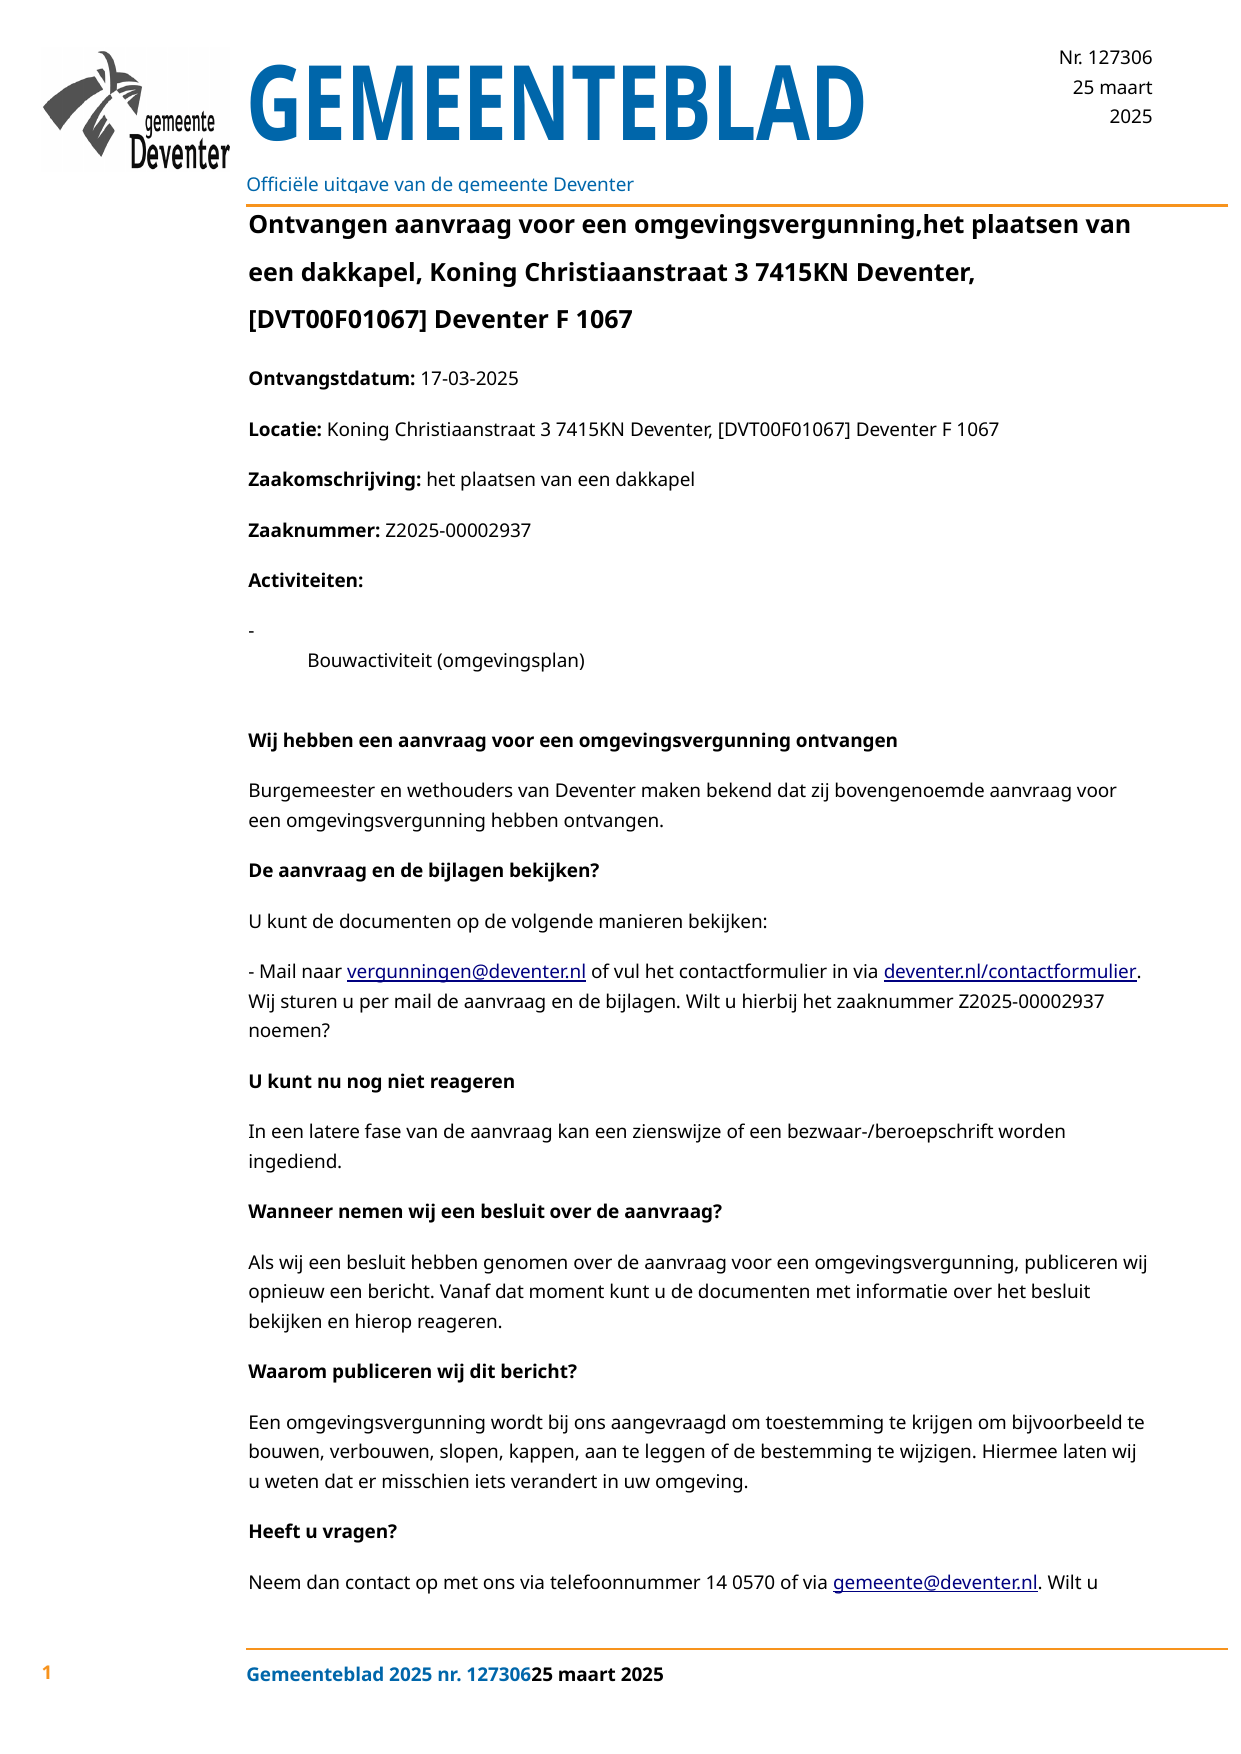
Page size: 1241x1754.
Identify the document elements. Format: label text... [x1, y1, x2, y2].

text Als wij een besluit hebben genomen over de aanvraag voor een omgevingsvergunning, publiceren wij opnieuw een bericht. Vanaf dat moment kunt u de documenten met informatie over het besluit bekijken en hierop reageren. [248, 1249, 1152, 1334]
text Locatie: Koning Christiaanstraat 3 7415KN Deventer, [DVT00F01067] Deventer F 1067 [248, 416, 1152, 442]
text In een latere fase van de aanvraag kan een zienswijze of een bezwaar-/beroepschrift worden ingediend. [248, 1118, 1152, 1174]
text Ontvangstdatum: 17-03-2025 [248, 366, 1152, 391]
text Activiteiten: [248, 567, 1152, 593]
list Bouwactiviteit (omgevingsplan) [248, 647, 1152, 673]
text Ontvangen aanvraag voor een omgevingsvergunning,het plaatsen van een dakkapel, Koning Christiaanstraat 3 7415KN Deventer, [DVT00F01067] Deventer F 1067 [248, 207, 1152, 336]
text De aanvraag en de bijlagen bekijken? [248, 858, 1152, 883]
text Burgemeester en wethouders van Deventer maken bekend dat zij bovengenoemde aanvraag voor een omgevingsvergunning hebben ontvangen. [248, 778, 1152, 833]
text Zaaknummer: Z2025-00002937 [248, 517, 1152, 542]
text U kunt nu nog niet reageren [248, 1068, 1152, 1094]
text - Mail naar vergunningen@deventer.nl of vul het contactformulier in via deventer.nl/contactformulier. Wij sturen u per mail de aanvraag en de bijlagen. Wilt u hierbij het zaaknummer Z2025-00002937 noemen? [248, 958, 1152, 1043]
text U kunt de documenten op de volgende manieren bekijken: [248, 908, 1152, 934]
picture [41, 47, 231, 172]
text Neem dan contact op met ons via telefoonnummer 14 0570 of via gemeente@deventer.nl. Wilt u [248, 1569, 1152, 1594]
text Zaakomschrijving: het plaatsen van een dakkapel [248, 466, 1152, 492]
text Een omgevingsvergunning wordt bij ons aangevraagd om toestemming te krijgen om bijvoorbeeld te bouwen, verbouwen, slopen, kappen, aan te leggen of de bestemming te wijzigen. Hiermee laten wij u weten dat er misschien iets verandert in uw omgeving. [248, 1409, 1152, 1494]
text Wij hebben een aanvraag voor een omgevingsvergunning ontvangen [248, 727, 1152, 753]
text Waarom publiceren wij dit bericht? [248, 1358, 1152, 1384]
text Wanneer nemen wij een besluit over de aanvraag? [248, 1198, 1152, 1224]
text Heeft u vragen? [248, 1518, 1152, 1544]
